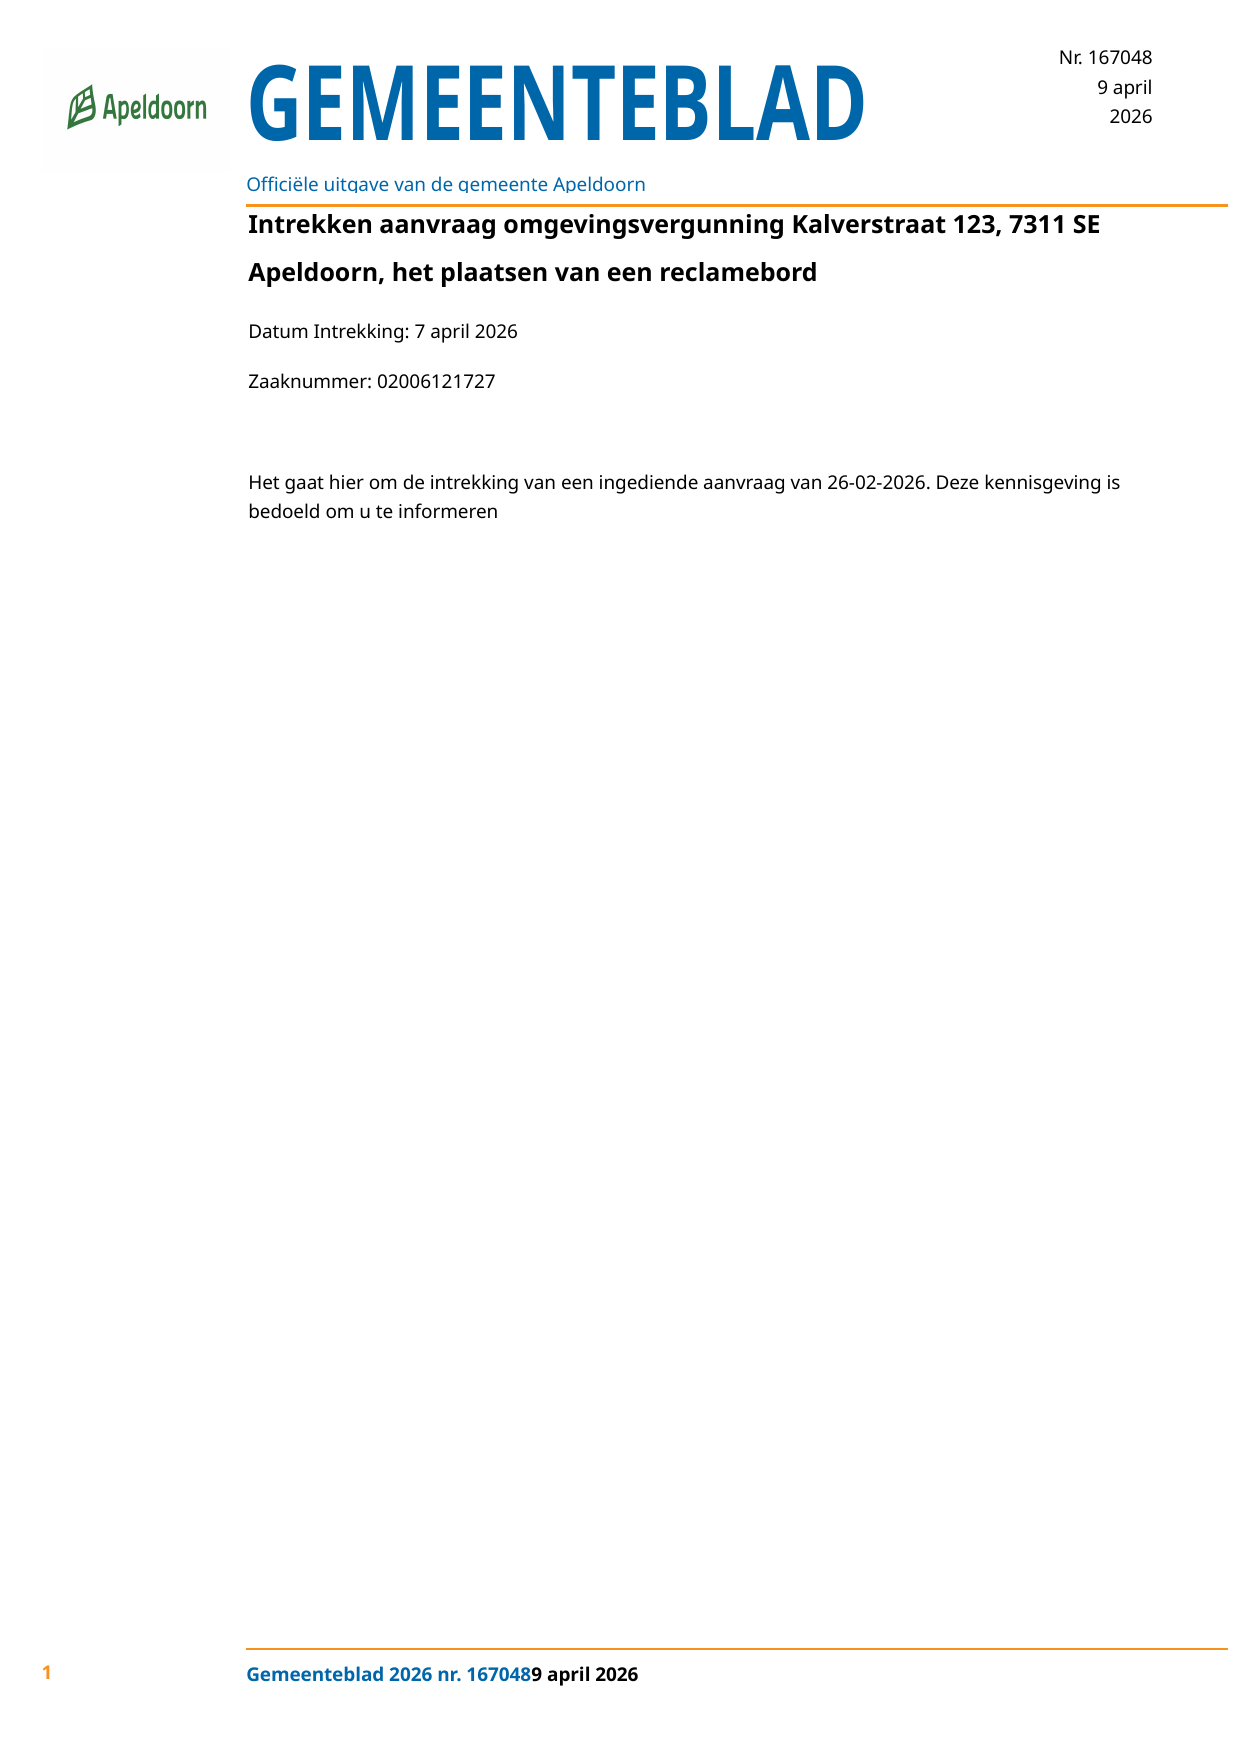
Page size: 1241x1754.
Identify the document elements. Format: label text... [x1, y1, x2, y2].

text Intrekken aanvraag omgevingsvergunning Kalverstraat 123, 7311 SE Apeldoorn, het plaatsen van een reclamebord [248, 207, 1152, 288]
text Het gaat hier om de intrekking van een ingediende aanvraag van 26-02-2026. Deze kennisgeving is bedoeld om u te informeren [248, 469, 1152, 524]
text Zaaknummer: 02006121727 [248, 368, 1152, 394]
text Datum Intrekking: 7 april 2026 [248, 318, 1152, 344]
picture [41, 47, 231, 172]
